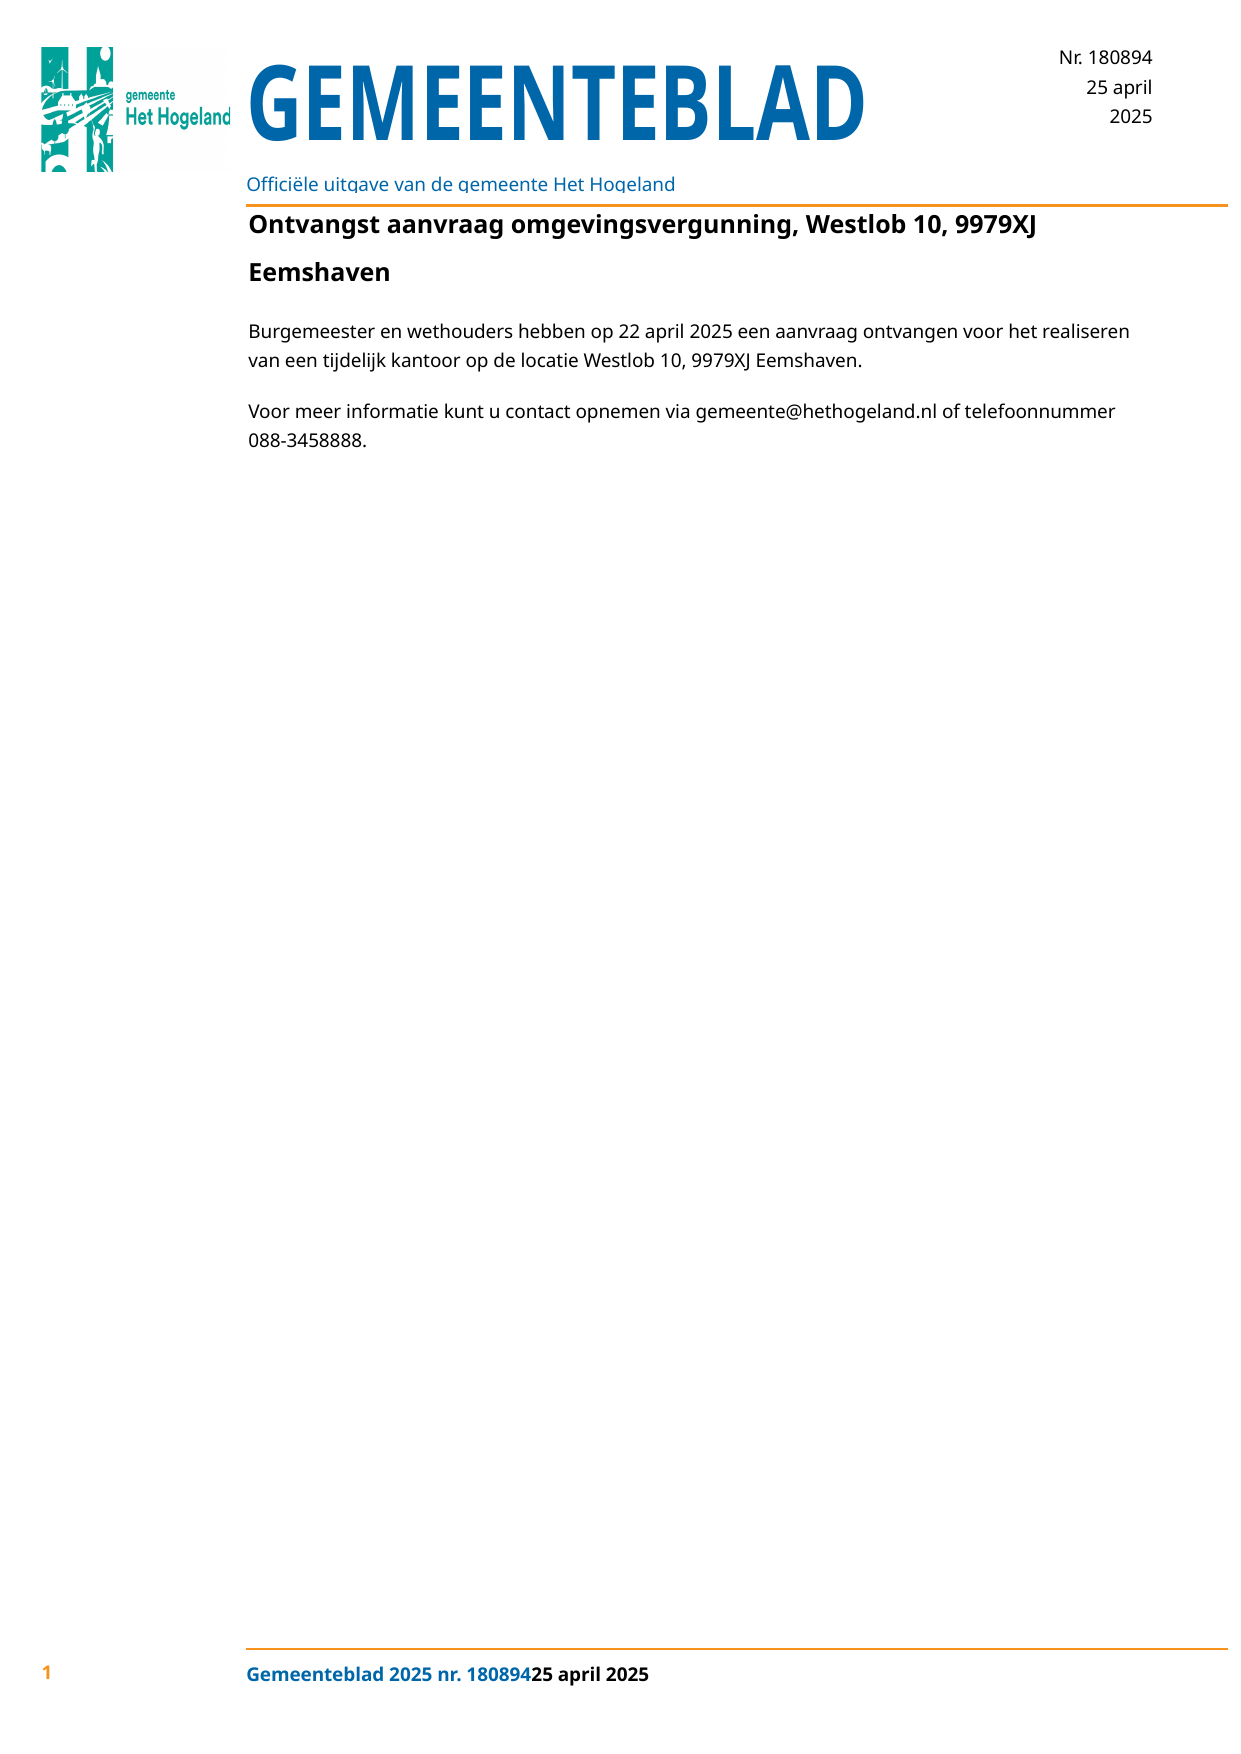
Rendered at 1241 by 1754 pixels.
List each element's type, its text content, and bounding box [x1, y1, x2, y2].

picture [41, 47, 231, 172]
text Burgemeester en wethouders hebben op 22 april 2025 een aanvraag ontvangen voor het realiseren van een tijdelijk kantoor op de locatie Westlob 10, 9979XJ Eemshaven. [248, 318, 1152, 373]
text Voor meer informatie kunt u contact opnemen via gemeente@hethogeland.nl of telefoonnummer 088-3458888. [248, 398, 1152, 453]
text Ontvangst aanvraag omgevingsvergunning, Westlob 10, 9979XJ Eemshaven [248, 207, 1152, 288]
